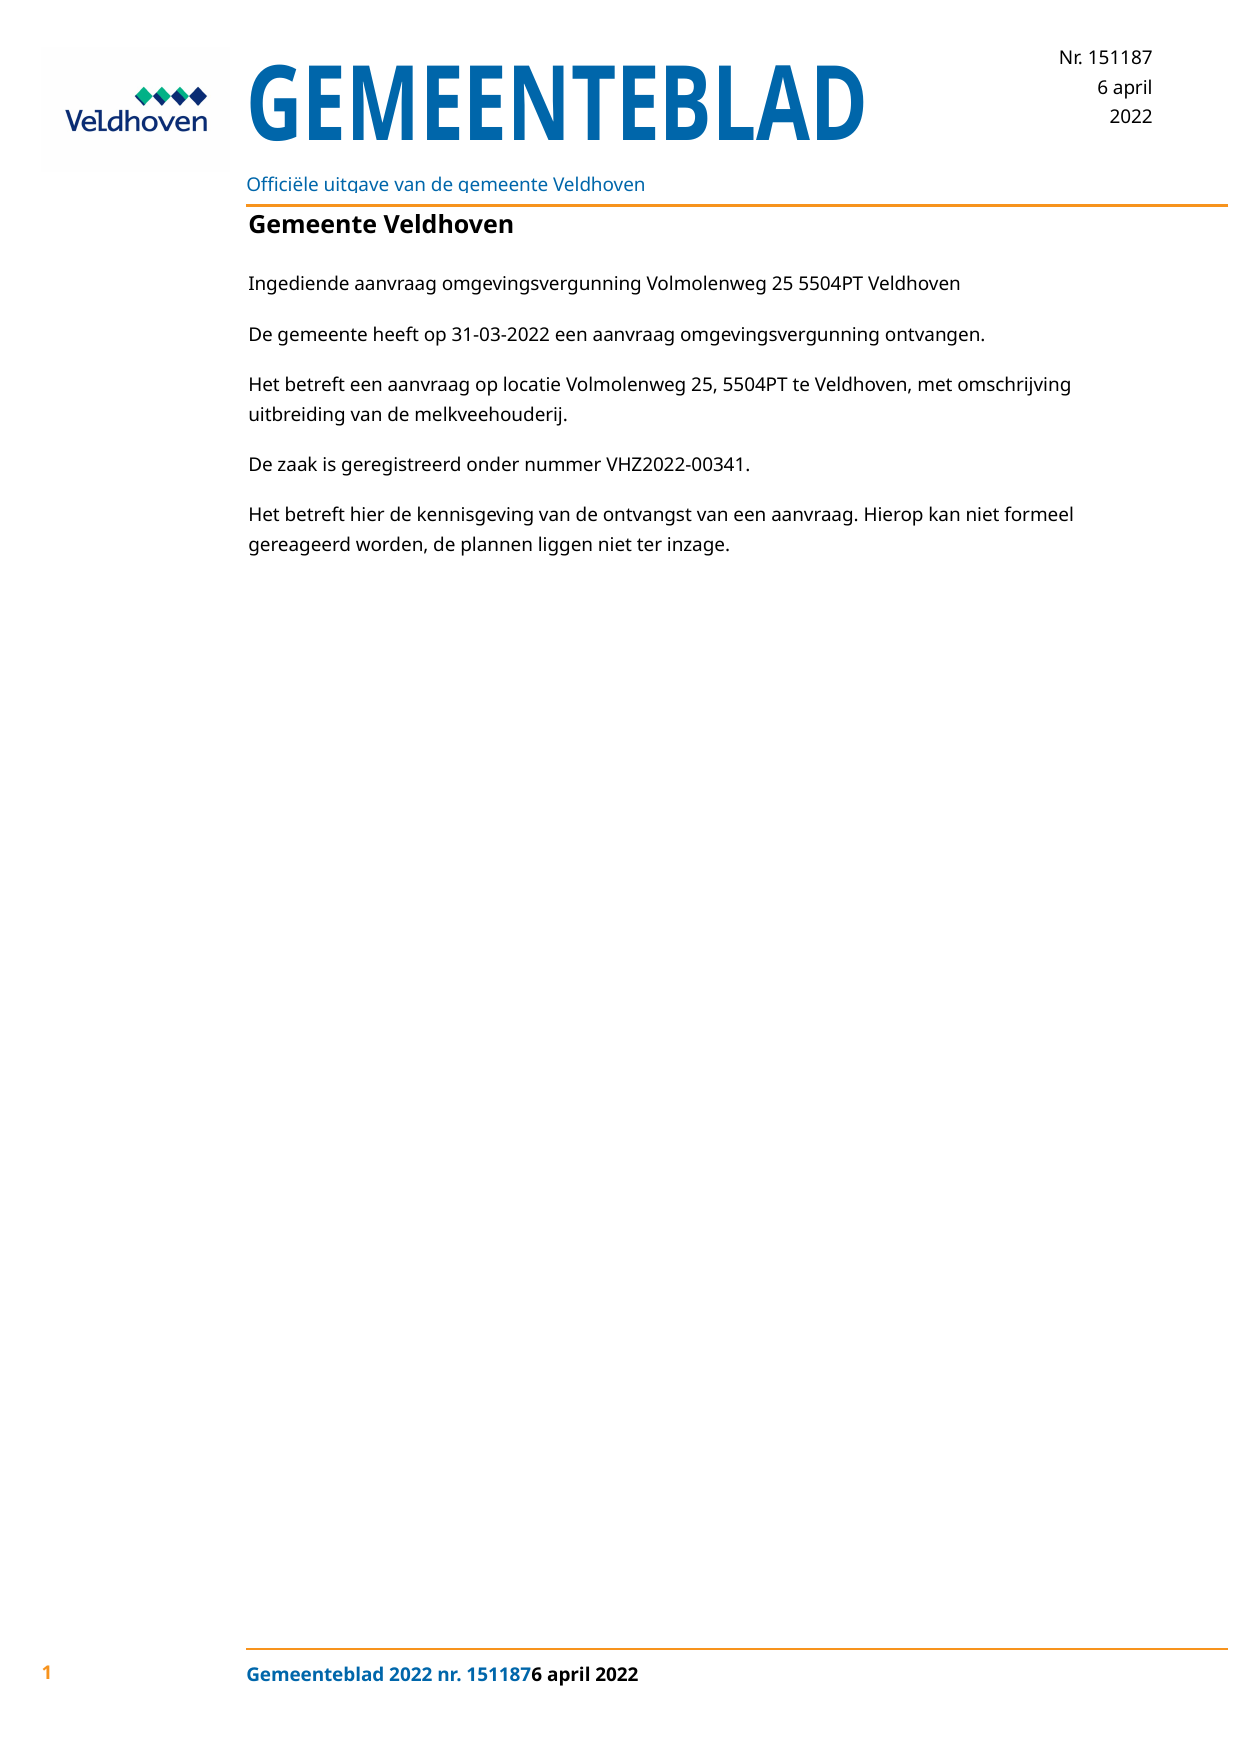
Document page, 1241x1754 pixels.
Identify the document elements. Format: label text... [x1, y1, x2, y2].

text Het betreft hier de kennisgeving van de ontvangst van een aanvraag. Hierop kan niet formeel gereageerd worden, de plannen liggen niet ter inzage. [248, 502, 1152, 557]
picture [41, 47, 231, 172]
text De zaak is geregistreerd onder nummer VHZ2022-00341. [248, 451, 1152, 477]
text De gemeente heeft op 31-03-2022 een aanvraag omgevingsvergunning ontvangen. [248, 321, 1152, 346]
text Het betreft een aanvraag op locatie Volmolenweg 25, 5504PT te Veldhoven, met omschrijving uitbreiding van de melkveehouderij. [248, 371, 1152, 426]
text Ingediende aanvraag omgevingsvergunning Volmolenweg 25 5504PT Veldhoven [248, 270, 1152, 296]
text Gemeente Veldhoven [248, 207, 1152, 241]
